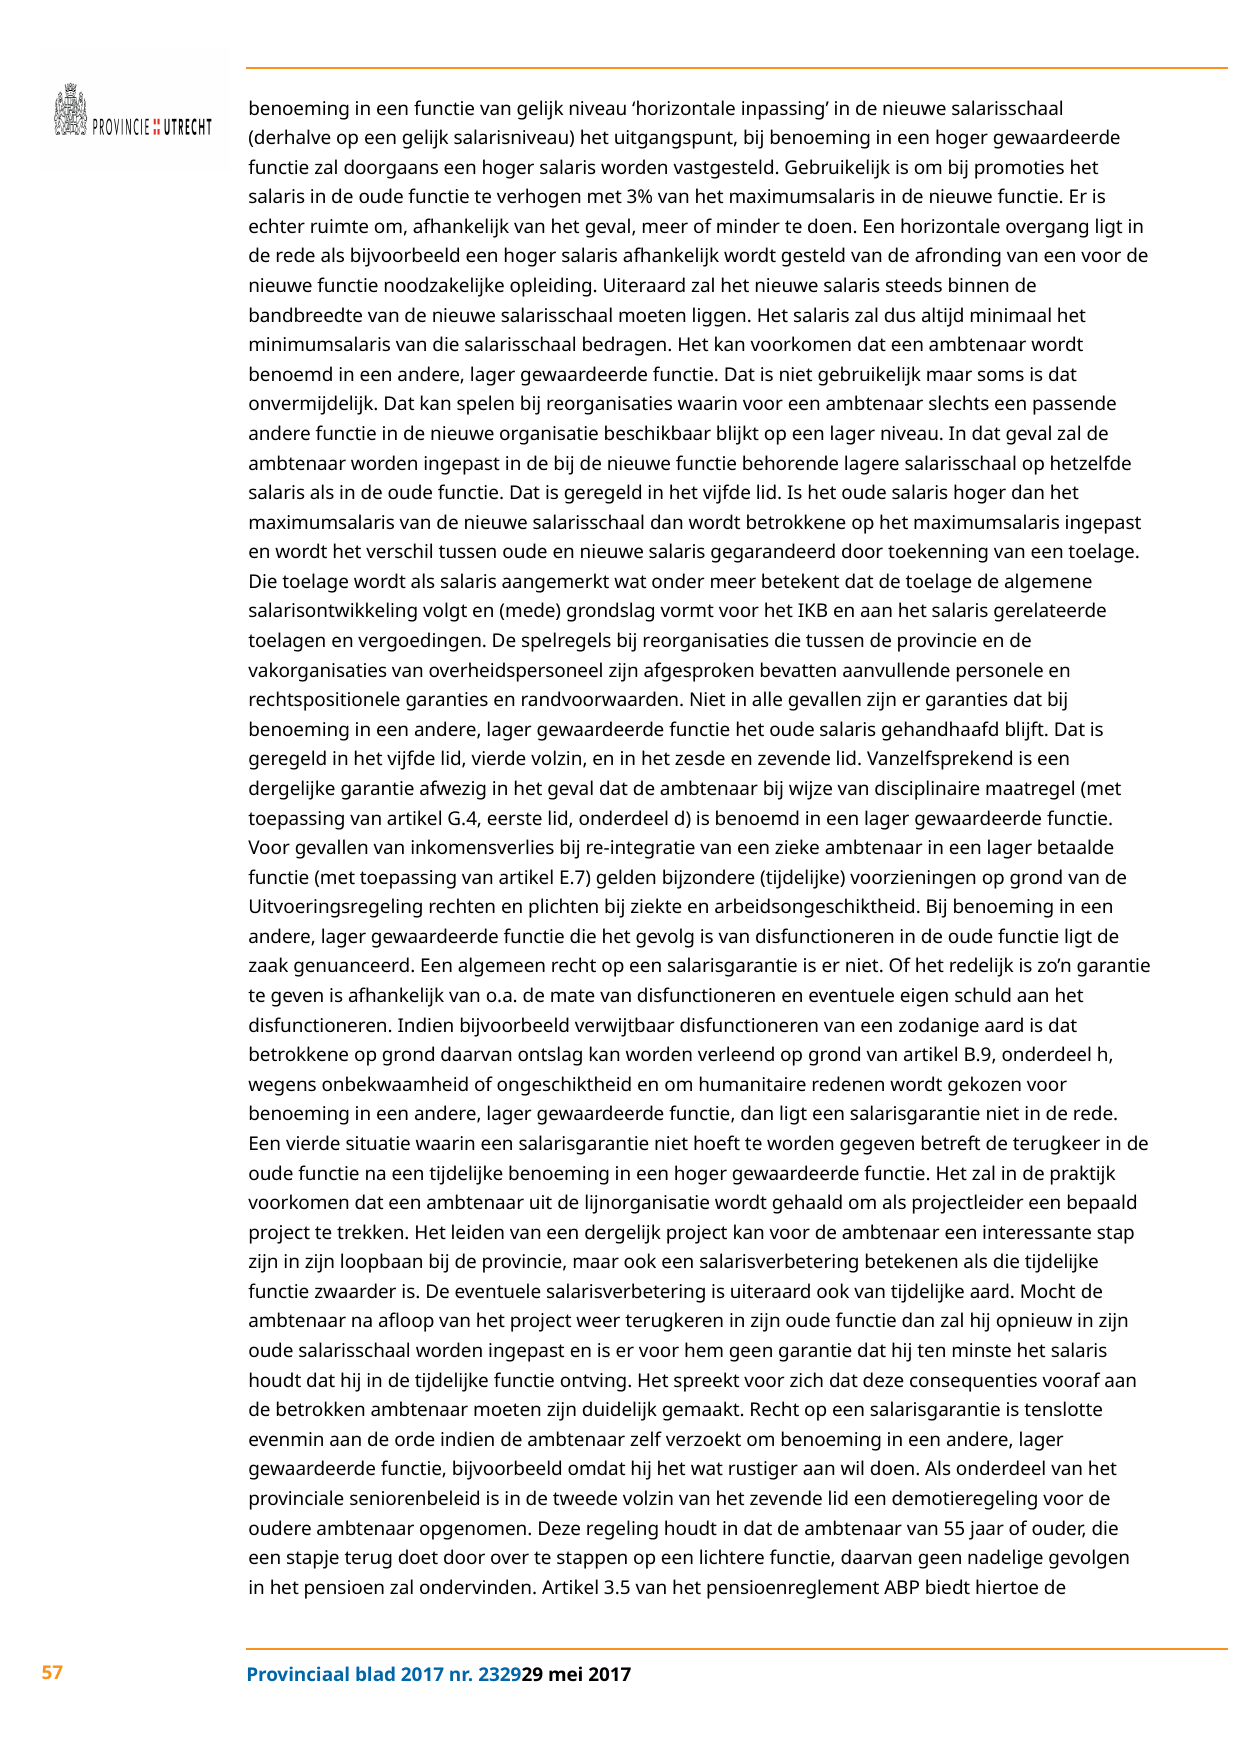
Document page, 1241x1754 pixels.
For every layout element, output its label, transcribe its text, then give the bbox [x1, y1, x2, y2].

text benoeming in een functie van gelijk niveau ‘horizontale inpassing’ in de nieuwe salarisschaal (derhalve op een gelijk salarisniveau) het uitgangspunt, bij benoeming in een hoger gewaardeerde functie zal doorgaans een hoger salaris worden vastgesteld. Gebruikelijk is om bij promoties het salaris in de oude functie te verhogen met 3% van het maximumsalaris in de nieuwe functie. Er is echter ruimte om, afhankelijk van het geval, meer of minder te doen. Een horizontale overgang ligt in de rede als bijvoorbeeld een hoger salaris afhankelijk wordt gesteld van de afronding van een voor de nieuwe functie noodzakelijke opleiding. Uiteraard zal het nieuwe salaris steeds binnen de bandbreedte van de nieuwe salarisschaal moeten liggen. Het salaris zal dus altijd minimaal het minimumsalaris van die salarisschaal bedragen. Het kan voorkomen dat een ambtenaar wordt benoemd in een andere, lager gewaardeerde functie. Dat is niet gebruikelijk maar soms is dat onvermijdelijk. Dat kan spelen bij reorganisaties waarin voor een ambtenaar slechts een passende andere functie in de nieuwe organisatie beschikbaar blijkt op een lager niveau. In dat geval zal de ambtenaar worden ingepast in de bij de nieuwe functie behorende lagere salarisschaal op hetzelfde salaris als in de oude functie. Dat is geregeld in het vijfde lid. Is het oude salaris hoger dan het maximumsalaris van de nieuwe salarisschaal dan wordt betrokkene op het maximumsalaris ingepast en wordt het verschil tussen oude en nieuwe salaris gegarandeerd door toekenning van een toelage. Die toelage wordt als salaris aangemerkt wat onder meer betekent dat de toelage de algemene salarisontwikkeling volgt en (mede) grondslag vormt voor het IKB en aan het salaris gerelateerde toelagen en vergoedingen. De spelregels bij reorganisaties die tussen de provincie en de vakorganisaties van overheidspersoneel zijn afgesproken bevatten aanvullende personele en rechtspositionele garanties en randvoorwaarden. Niet in alle gevallen zijn er garanties dat bij benoeming in een andere, lager gewaardeerde functie het oude salaris gehandhaafd blijft. Dat is geregeld in het vijfde lid, vierde volzin, en in het zesde en zevende lid. Vanzelfsprekend is een dergelijke garantie afwezig in het geval dat de ambtenaar bij wijze van disciplinaire maatregel (met toepassing van artikel G.4, eerste lid, onderdeel d) is benoemd in een lager gewaardeerde functie. Voor gevallen van inkomensverlies bij re-integratie van een zieke ambtenaar in een lager betaalde functie (met toepassing van artikel E.7) gelden bijzondere (tijdelijke) voorzieningen op grond van de Uitvoeringsregeling rechten en plichten bij ziekte en arbeidsongeschiktheid. Bij benoeming in een andere, lager gewaardeerde functie die het gevolg is van disfunctioneren in de oude functie ligt de zaak genuanceerd. Een algemeen recht op een salarisgarantie is er niet. Of het redelijk is zo’n garantie te geven is afhankelijk van o.a. de mate van disfunctioneren en eventuele eigen schuld aan het disfunctioneren. Indien bijvoorbeeld verwijtbaar disfunctioneren van een zodanige aard is dat betrokkene op grond daarvan ontslag kan worden verleend op grond van artikel B.9, onderdeel h, wegens onbekwaamheid of ongeschiktheid en om humanitaire redenen wordt gekozen voor benoeming in een andere, lager gewaardeerde functie, dan ligt een salarisgarantie niet in de rede. Een vierde situatie waarin een salarisgarantie niet hoeft te worden gegeven betreft de terugkeer in de oude functie na een tijdelijke benoeming in een hoger gewaardeerde functie. Het zal in de praktijk voorkomen dat een ambtenaar uit de lijnorganisatie wordt gehaald om als projectleider een bepaald project te trekken. Het leiden van een dergelijk project kan voor de ambtenaar een interessante stap zijn in zijn loopbaan bij de provincie, maar ook een salarisverbetering betekenen als die tijdelijke functie zwaarder is. De eventuele salarisverbetering is uiteraard ook van tijdelijke aard. Mocht de ambtenaar na afloop van het project weer terugkeren in zijn oude functie dan zal hij opnieuw in zijn oude salarisschaal worden ingepast en is er voor hem geen garantie dat hij ten minste het salaris houdt dat hij in de tijdelijke functie ontving. Het spreekt voor zich dat deze consequenties vooraf aan de betrokken ambtenaar moeten zijn duidelijk gemaakt. Recht op een salarisgarantie is tenslotte evenmin aan de orde indien de ambtenaar zelf verzoekt om benoeming in een andere, lager gewaardeerde functie, bijvoorbeeld omdat hij het wat rustiger aan wil doen. Als onderdeel van het provinciale seniorenbeleid is in de tweede volzin van het zevende lid een demotieregeling voor de oudere ambtenaar opgenomen. Deze regeling houdt in dat de ambtenaar van 55 jaar of ouder, die een stapje terug doet door over te stappen op een lichtere functie, daarvan geen nadelige gevolgen in het pensioen zal ondervinden. Artikel 3.5 van het pensioenreglement ABP biedt hiertoe de [248, 95, 1152, 1600]
picture [41, 47, 231, 172]
